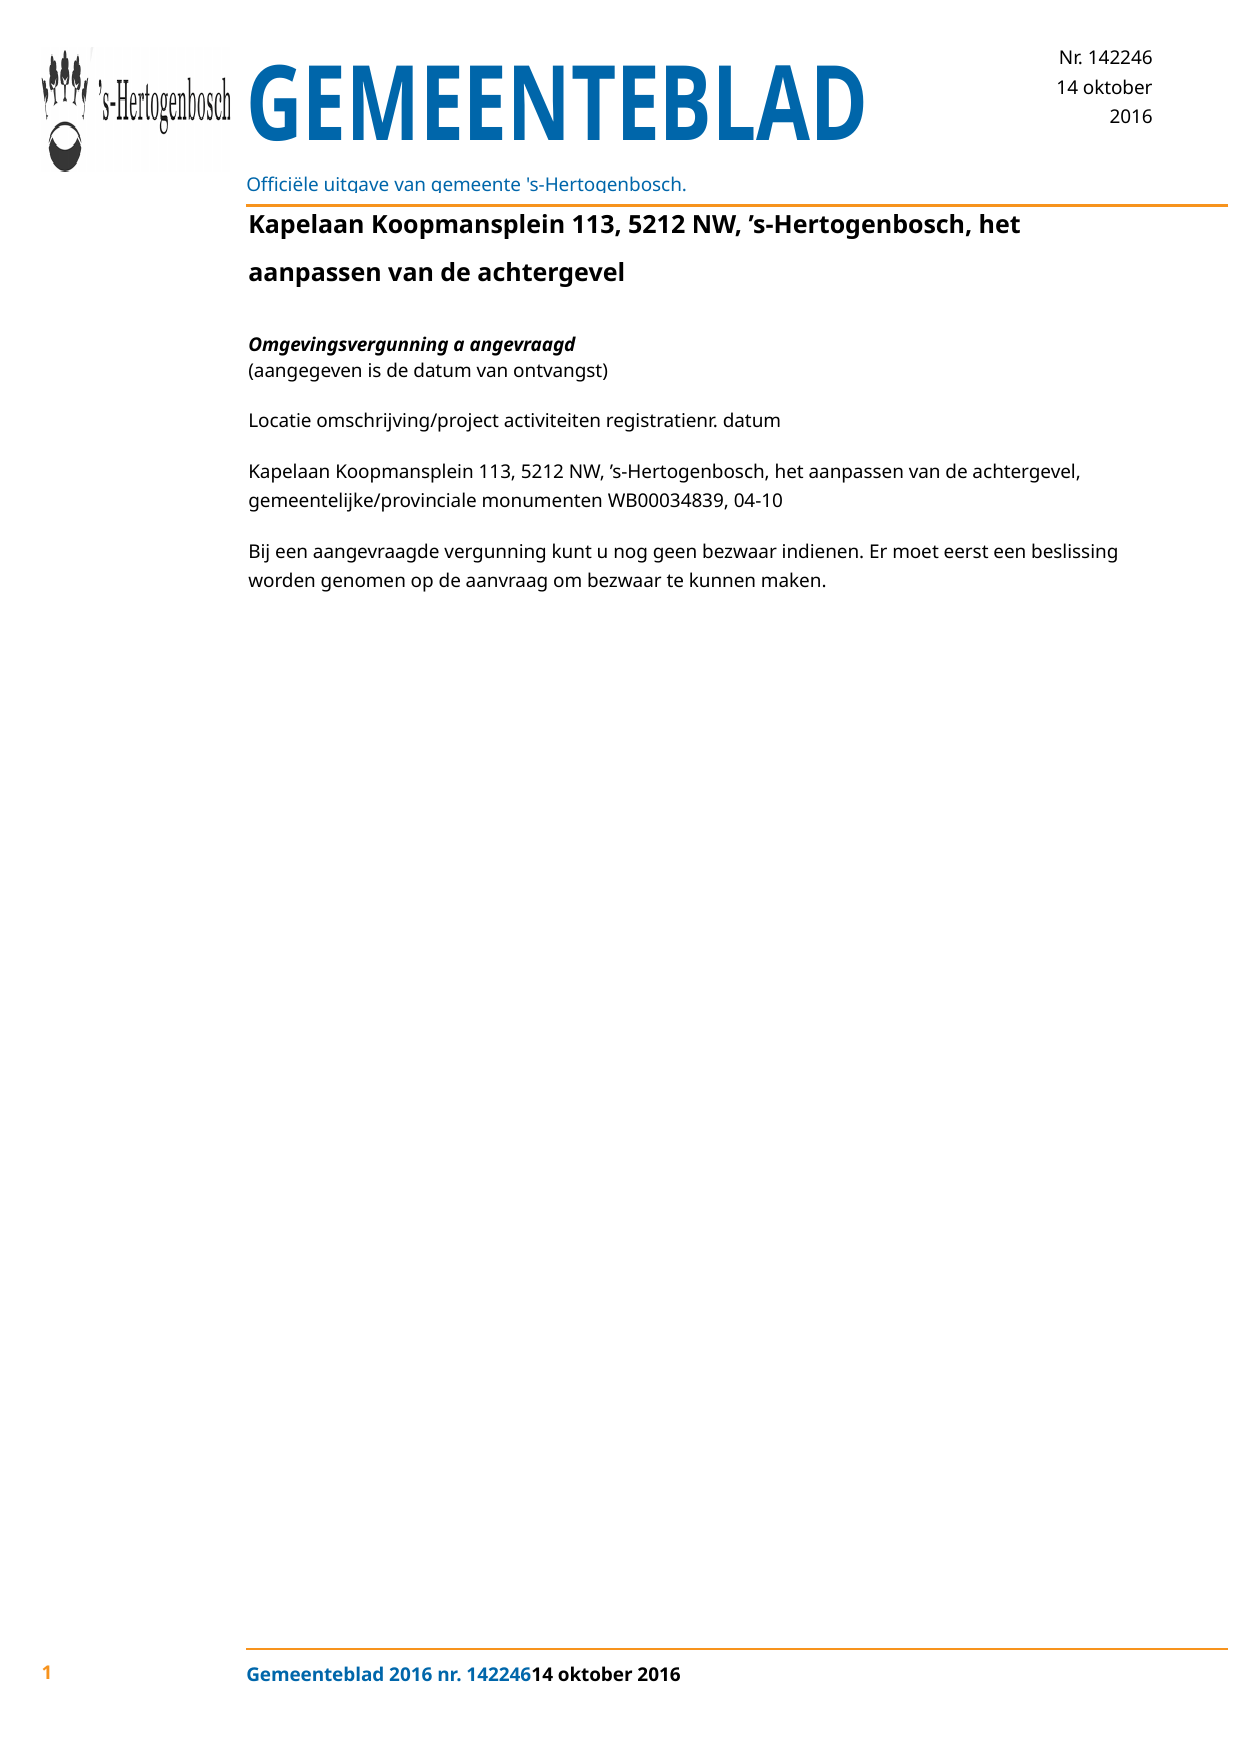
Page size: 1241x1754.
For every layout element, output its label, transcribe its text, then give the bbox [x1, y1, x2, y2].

text Kapelaan Koopmansplein 113, 5212 NW, ’s-Hertogenbosch, het aanpassen van de achtergevel [248, 207, 1152, 288]
text Locatie omschrijving/project activiteiten registratienr. datum [248, 408, 1152, 433]
picture [41, 47, 231, 172]
text (aangegeven is de datum van ontvangst) [248, 357, 1152, 383]
text Bij een aangevraagde vergunning kunt u nog geen bezwaar indienen. Er moet eerst een beslissing worden genomen op de aanvraag om bezwaar te kunnen maken. [248, 538, 1152, 593]
text Omgevingsvergunning a angevraagd [248, 331, 1152, 357]
text Kapelaan Koopmansplein 113, 5212 NW, ’s-Hertogenbosch, het aanpassen van de achtergevel, gemeentelijke/provinciale monumenten WB00034839, 04-10 [248, 458, 1152, 513]
